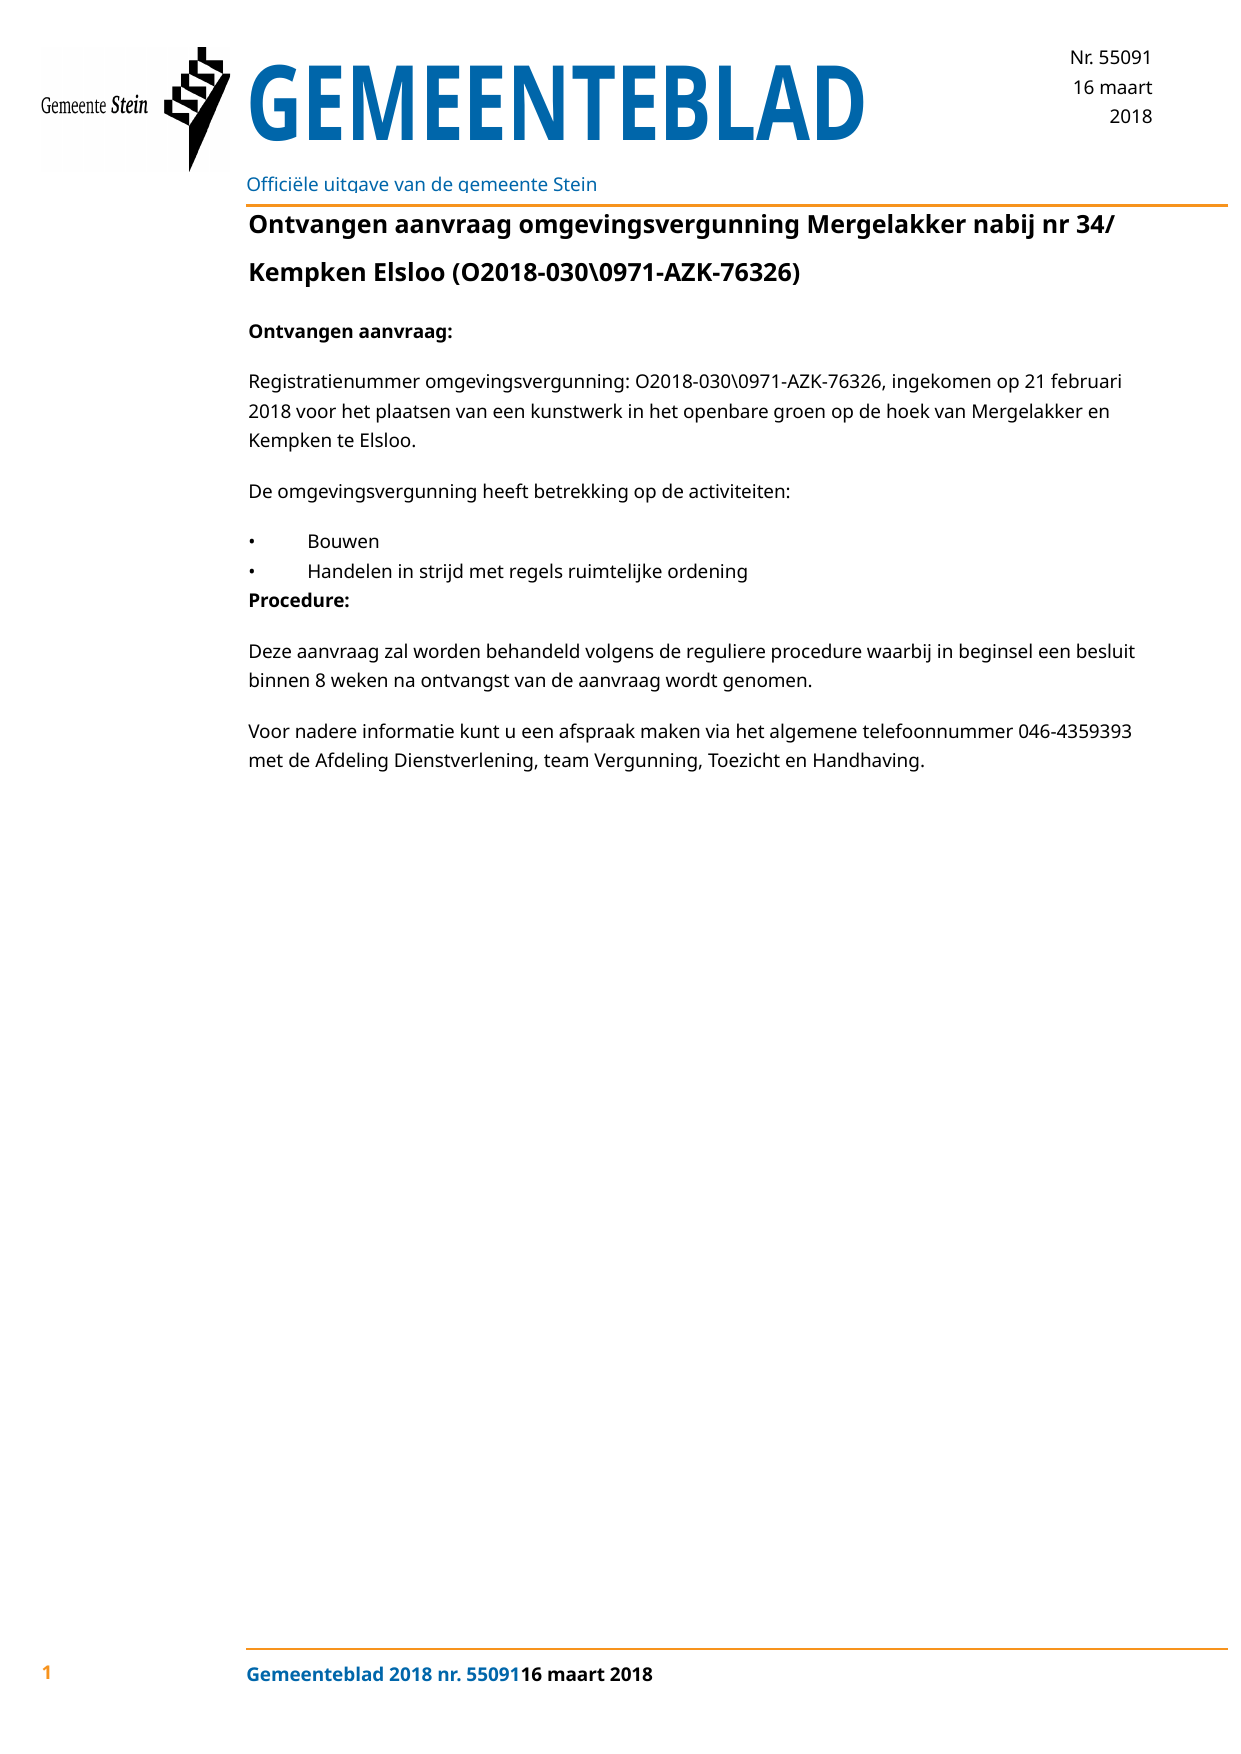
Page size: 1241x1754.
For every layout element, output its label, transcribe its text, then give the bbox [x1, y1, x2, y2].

text Voor nadere informatie kunt u een afspraak maken via het algemene telefoonnummer 046-4359393 met de Afdeling Dienstverlening, team Vergunning, Toezicht en Handhaving. [248, 718, 1152, 773]
text Ontvangen aanvraag omgevingsvergunning Mergelakker nabij nr 34/ Kempken Elsloo (O2018-030\0971-AZK-76326) [248, 207, 1152, 288]
text Registratienummer omgevingsvergunning: O2018-030\0971-AZK-76326, ingekomen op 21 februari 2018 voor het plaatsen van een kunstwerk in het openbare groen op de hoek van Mergelakker en Kempken te Elsloo. [248, 368, 1152, 453]
text Procedure: [248, 587, 1152, 613]
picture [41, 47, 231, 172]
text De omgevingsvergunning heeft betrekking op de activiteiten: [248, 478, 1152, 504]
list Handelen in strijd met regels ruimtelijke ordening [248, 558, 1152, 584]
text Ontvangen aanvraag: [248, 318, 1152, 344]
text Deze aanvraag zal worden behandeld volgens de reguliere procedure waarbij in beginsel een besluit binnen 8 weken na ontvangst van de aanvraag wordt genomen. [248, 638, 1152, 693]
list Bouwen [248, 528, 1152, 554]
